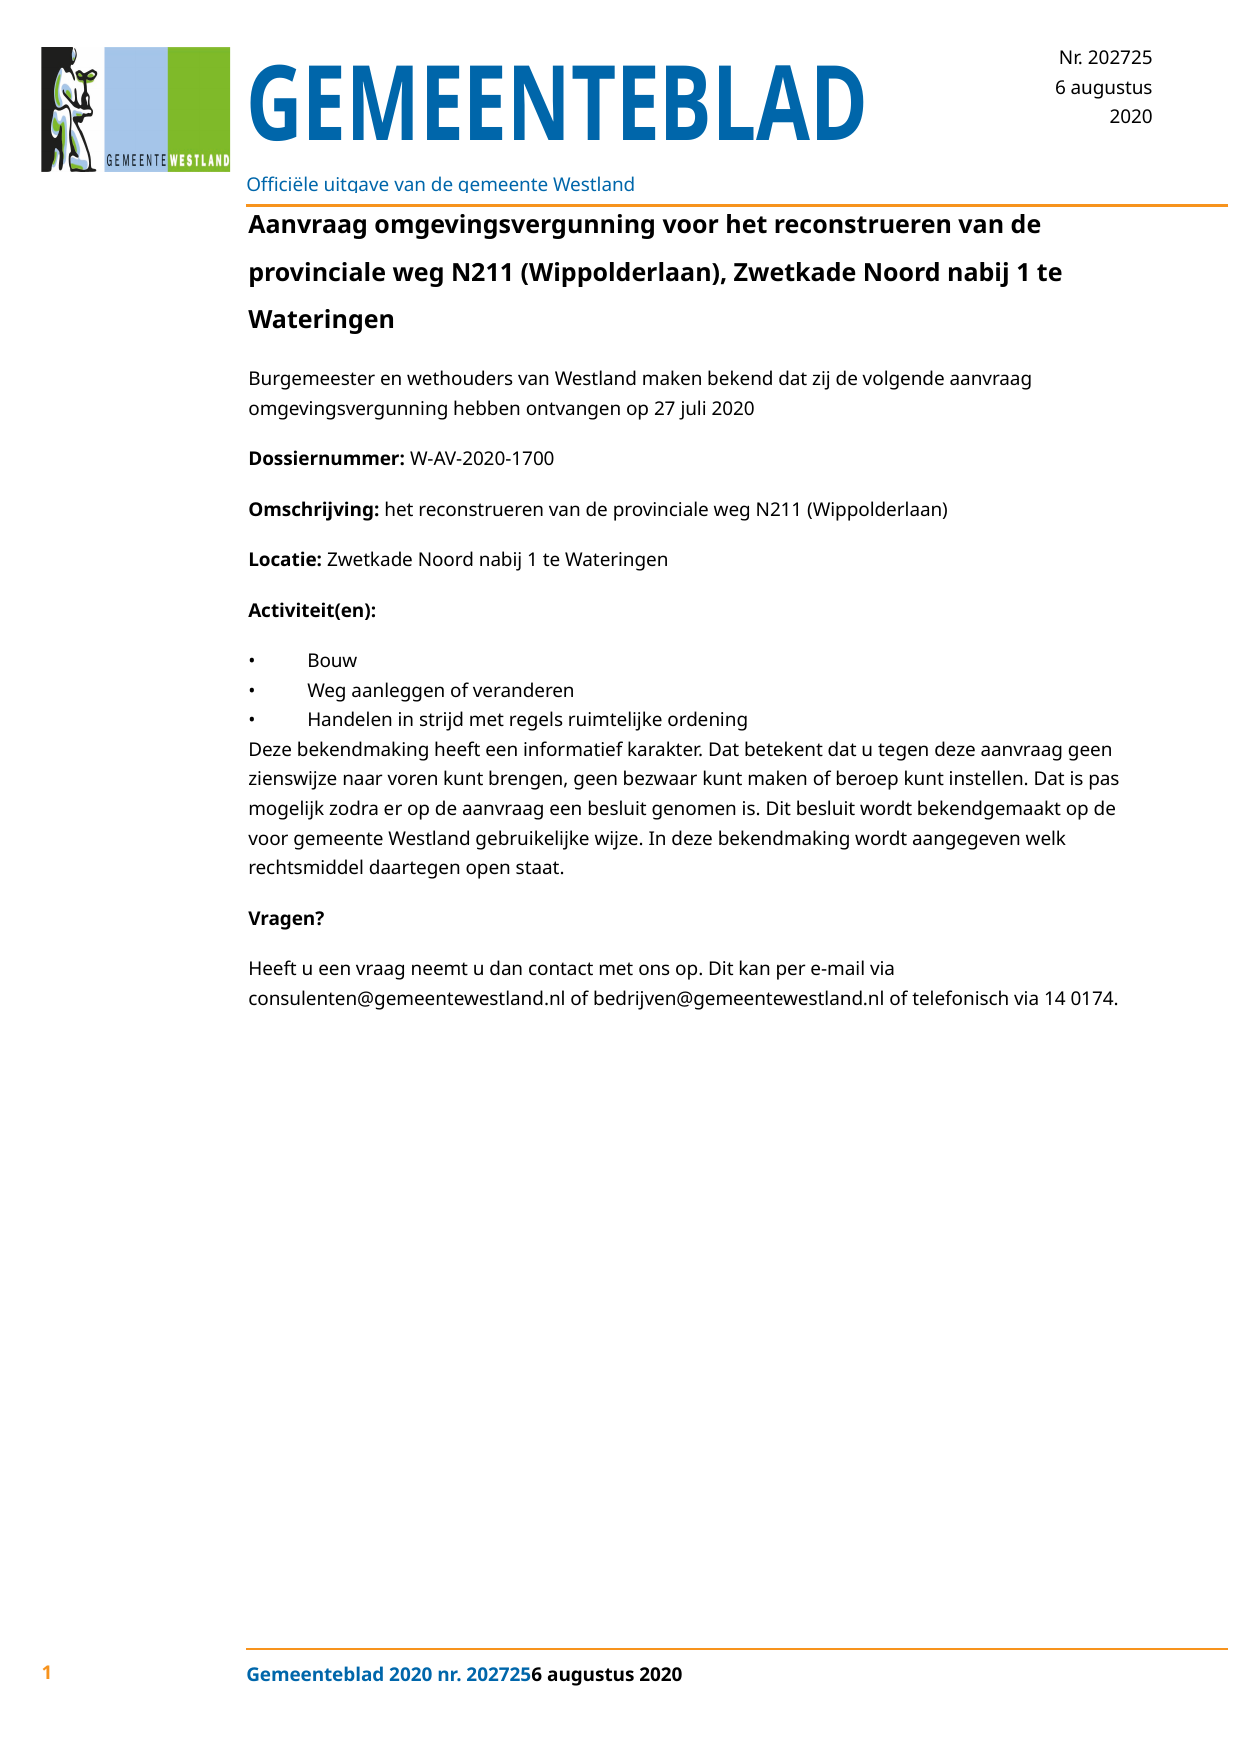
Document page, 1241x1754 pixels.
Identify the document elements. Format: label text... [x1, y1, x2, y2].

picture [41, 47, 231, 172]
text Locatie: Zwetkade Noord nabij 1 te Wateringen [248, 546, 1152, 572]
list Bouw [248, 647, 1152, 673]
text Burgemeester en wethouders van Westland maken bekend dat zij de volgende aanvraag omgevingsvergunning hebben ontvangen op 27 juli 2020 [248, 366, 1152, 421]
text Dossiernummer: W-AV-2020-1700 [248, 446, 1152, 471]
text Vragen? [248, 905, 1152, 930]
list Weg aanleggen of veranderen [248, 677, 1152, 702]
text Activiteit(en): [248, 597, 1152, 622]
text Aanvraag omgevingsvergunning voor het reconstrueren van de provinciale weg N211 (Wippolderlaan), Zwetkade Noord nabij 1 te Wateringen [248, 207, 1152, 336]
text Omschrijving: het reconstrueren van de provinciale weg N211 (Wippolderlaan) [248, 496, 1152, 522]
text Deze bekendmaking heeft een informatief karakter. Dat betekent dat u tegen deze aanvraag geen zienswijze naar voren kunt brengen, geen bezwaar kunt maken of beroep kunt instellen. Dat is pas mogelijk zodra er op de aanvraag een besluit genomen is. Dit besluit wordt bekendgemaakt op de voor gemeente Westland gebruikelijke wijze. In deze bekendmaking wordt aangegeven welk rechtsmiddel daartegen open staat. [248, 736, 1152, 880]
text Heeft u een vraag neemt u dan contact met ons op. Dit kan per e-mail via consulenten@gemeentewestland.nl of bedrijven@gemeentewestland.nl of telefonisch via 14 0174. [248, 955, 1152, 1010]
list Handelen in strijd met regels ruimtelijke ordening [248, 706, 1152, 732]
